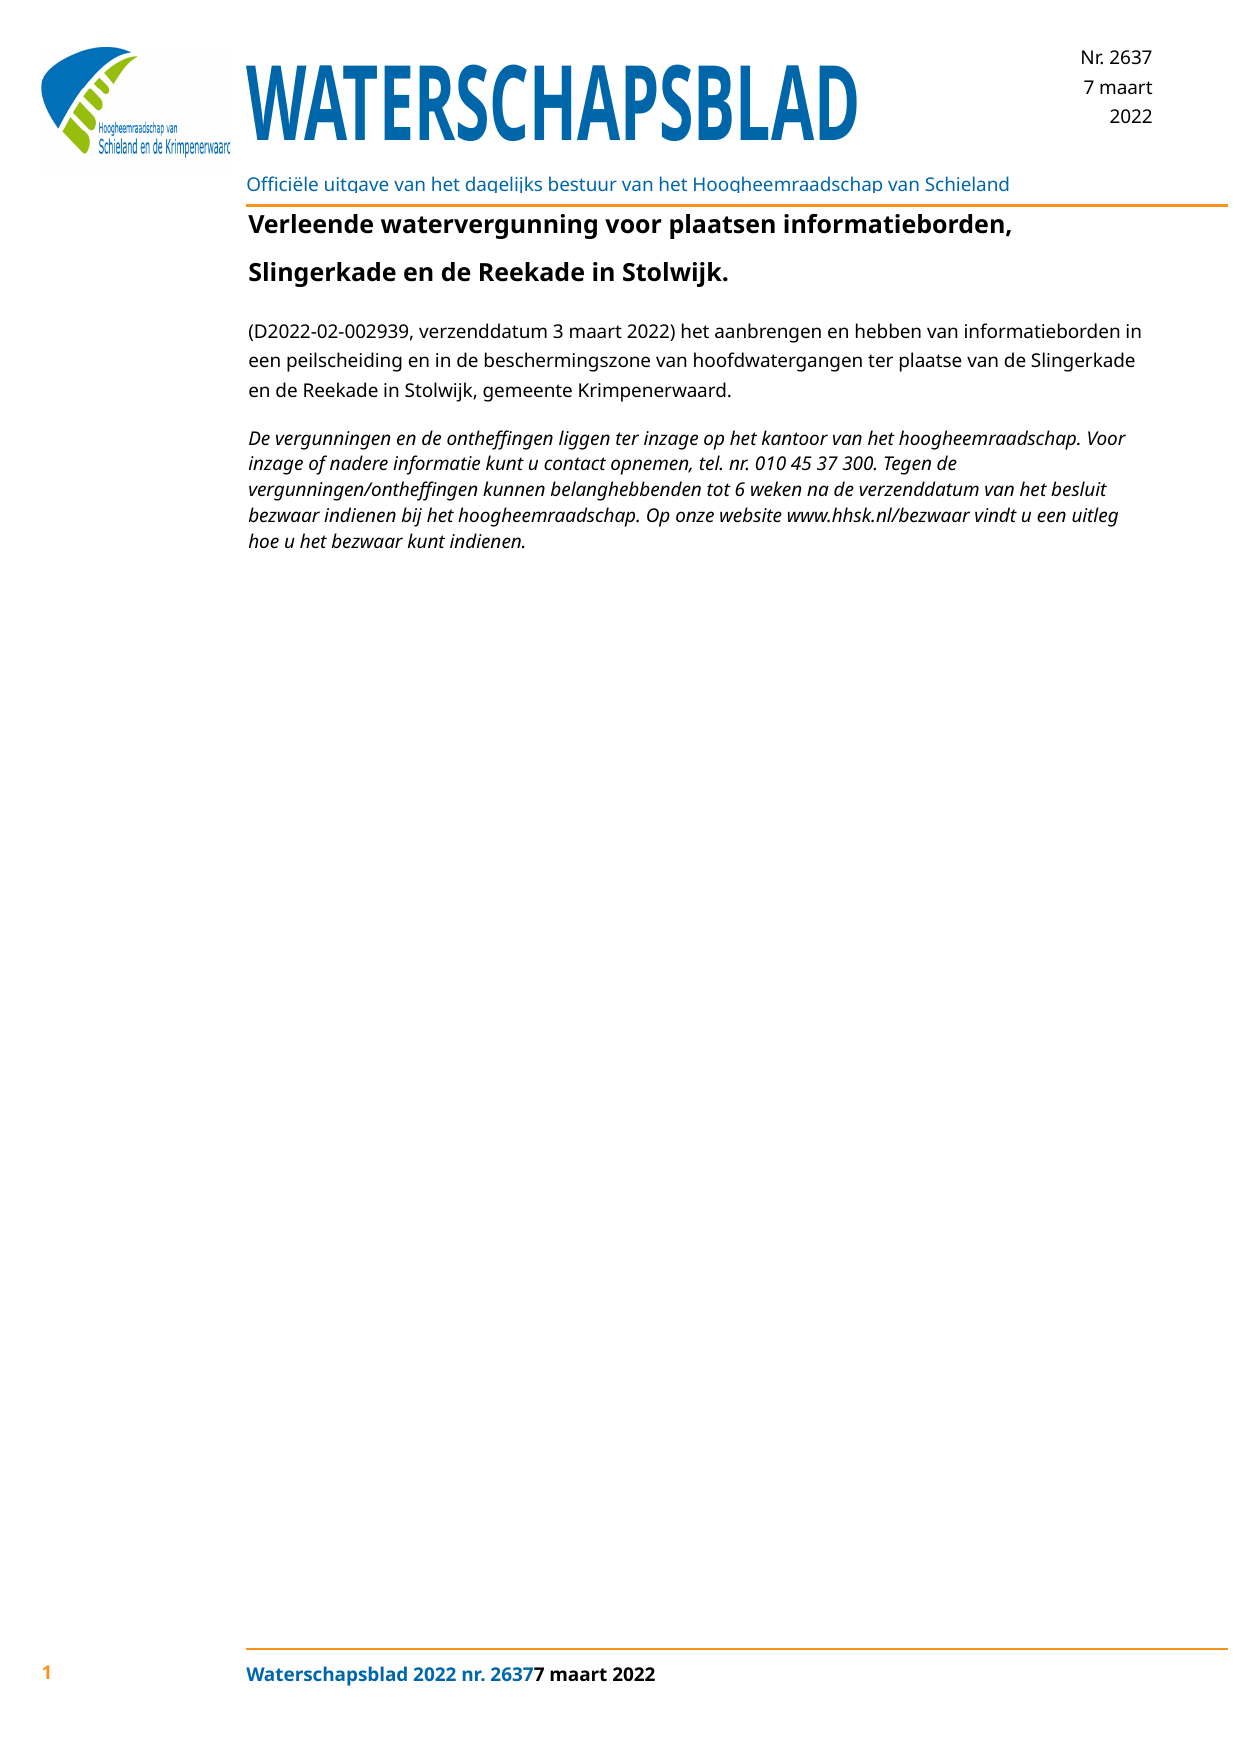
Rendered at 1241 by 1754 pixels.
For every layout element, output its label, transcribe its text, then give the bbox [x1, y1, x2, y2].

text (D2022-02-002939, verzenddatum 3 maart 2022) het aanbrengen en hebben van informatieborden in een peilscheiding en in de beschermingszone van hoofdwatergangen ter plaatse van de Slingerkade en de Reekade in Stolwijk, gemeente Krimpenerwaard. [248, 318, 1152, 403]
text Verleende watervergunning voor plaatsen informatieborden, Slingerkade en de Reekade in Stolwijk. [248, 207, 1152, 288]
text De vergunningen en de ontheffingen liggen ter inzage op het kantoor van het hoogheemraadschap. Voor inzage of nadere informatie kunt u contact opnemen, tel. nr. 010 45 37 300. Tegen de vergunningen/ontheffingen kunnen belanghebbenden tot 6 weken na de verzenddatum van het besluit bezwaar indienen bij het hoogheemraadschap. Op onze website www.hhsk.nl/bezwaar vindt u een uitleg hoe u het bezwaar kunt indienen. [248, 425, 1152, 553]
picture [41, 47, 231, 172]
